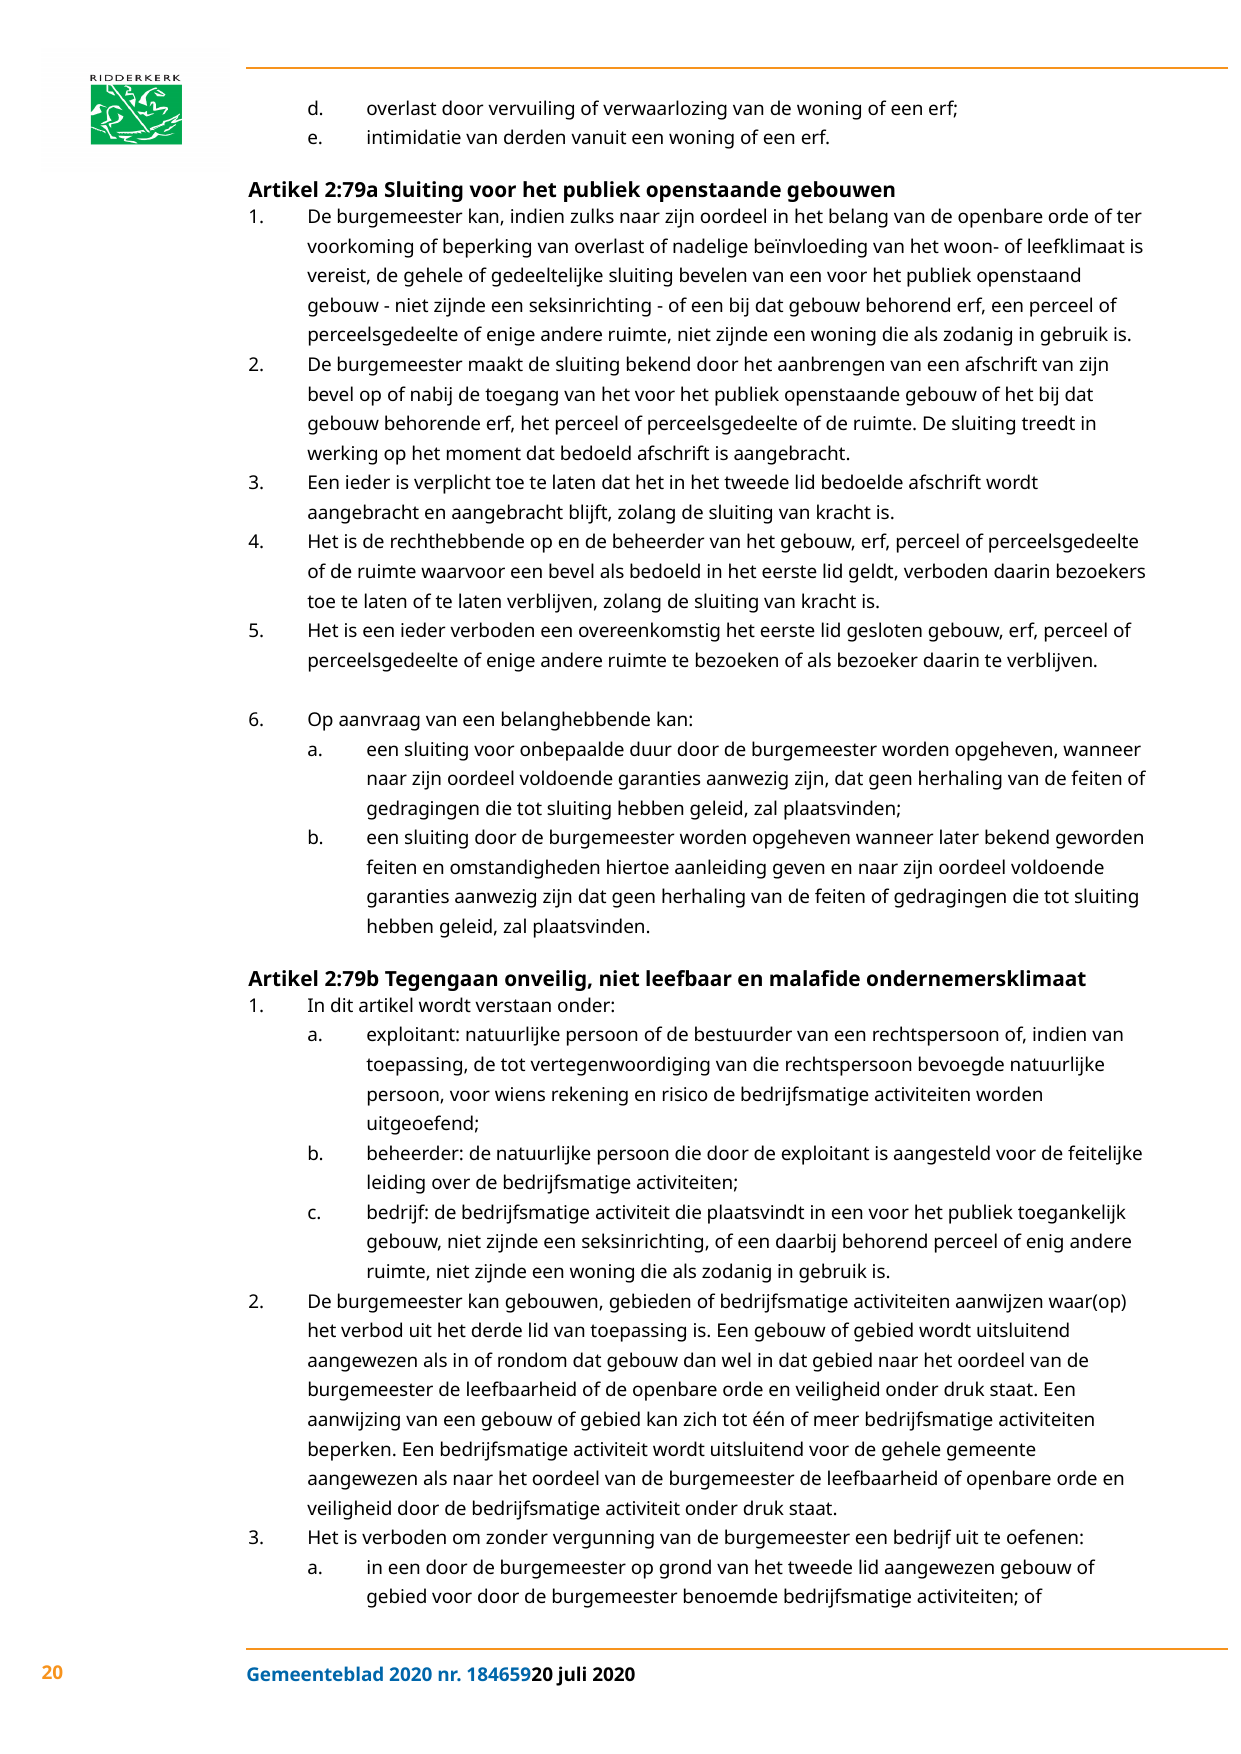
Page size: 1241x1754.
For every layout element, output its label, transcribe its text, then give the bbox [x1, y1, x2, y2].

list een sluiting voor onbepaalde duur door de burgemeester worden opgeheven, wanneer naar zijn oordeel voldoende garanties aanwezig zijn, dat geen herhaling van de feiten of gedragingen die tot sluiting hebben geleid, zal plaatsvinden; [307, 736, 1152, 821]
list in een door de burgemeester op grond van het tweede lid aangewezen gebouw of gebied voor door de burgemeester benoemde bedrijfsmatige activiteiten; of [307, 1554, 1152, 1609]
list De burgemeester kan gebouwen, gebieden of bedrijfsmatige activiteiten aanwijzen waar(op) het verbod uit het derde lid van toepassing is. Een gebouw of gebied wordt uitsluitend aangewezen als in of rondom dat gebouw dan wel in dat gebied naar het oordeel van de burgemeester de leefbaarheid of de openbare orde en veiligheid onder druk staat. Een aanwijzing van een gebouw of gebied kan zich tot één of meer bedrijfsmatige activiteiten beperken. Een bedrijfsmatige activiteit wordt uitsluitend voor de gehele gemeente aangewezen als naar het oordeel van de burgemeester de leefbaarheid of openbare orde en veiligheid door de bedrijfsmatige activiteit onder druk staat. [248, 1288, 1152, 1521]
list bedrijf: de bedrijfsmatige activiteit die plaatsvindt in een voor het publiek toegankelijk gebouw, niet zijnde een seksinrichting, of een daarbij behorend perceel of enig andere ruimte, niet zijnde een woning die als zodanig in gebruik is. [307, 1199, 1152, 1284]
list De burgemeester kan, indien zulks naar zijn oordeel in het belang van de openbare orde of ter voorkoming of beperking van overlast of nadelige beïnvloeding van het woon- of leefklimaat is vereist, de gehele of gedeeltelijke sluiting bevelen van een voor het publiek openstaand gebouw - niet zijnde een seksinrichting - of een bij dat gebouw behorend erf, een perceel of perceelsgedeelte of enige andere ruimte, niet zijnde een woning die als zodanig in gebruik is. [248, 203, 1152, 347]
picture [41, 47, 231, 172]
list Het is een ieder verboden een overeenkomstig het eerste lid gesloten gebouw, erf, perceel of perceelsgedeelte of enige andere ruimte te bezoeken of als bezoeker daarin te verblijven. [248, 617, 1152, 673]
text Artikel 2:79b Tegengaan onveilig, niet leefbaar en malafide ondernemersklimaat [248, 964, 1152, 992]
list Een ieder is verplicht toe te laten dat het in het tweede lid bedoelde afschrift wordt aangebracht en aangebracht blijft, zolang de sluiting van kracht is. [248, 469, 1152, 525]
list Het is verboden om zonder vergunning van de burgemeester een bedrijf uit te oefenen: [248, 1524, 1152, 1550]
list beheerder: de natuurlijke persoon die door de exploitant is aangesteld voor de feitelijke leiding over de bedrijfsmatige activiteiten; [307, 1140, 1152, 1195]
list een sluiting door de burgemeester worden opgeheven wanneer later bekend geworden feiten en omstandigheden hiertoe aanleiding geven en naar zijn oordeel voldoende garanties aanwezig zijn dat geen herhaling van de feiten of gedragingen die tot sluiting hebben geleid, zal plaatsvinden. [307, 824, 1152, 939]
list Op aanvraag van een belanghebbende kan: [248, 706, 1152, 732]
list exploitant: natuurlijke persoon of de bestuurder van een rechtspersoon of, indien van toepassing, de tot vertegenwoordiging van die rechtspersoon bevoegde natuurlijke persoon, voor wiens rekening en risico de bedrijfsmatige activiteiten worden uitgeoefend; [307, 1022, 1152, 1136]
list intimidatie van derden vanuit een woning of een erf. [307, 124, 1152, 150]
text Artikel 2:79a Sluiting voor het publiek openstaande gebouwen [248, 175, 1152, 203]
list Het is de rechthebbende op en de beheerder van het gebouw, erf, perceel of perceelsgedeelte of de ruimte waarvoor een bevel als bedoeld in het eerste lid geldt, verboden daarin bezoekers toe te laten of te laten verblijven, zolang de sluiting van kracht is. [248, 529, 1152, 613]
list In dit artikel wordt verstaan onder: [248, 992, 1152, 1018]
list De burgemeester maakt de sluiting bekend door het aanbrengen van een afschrift van zijn bevel op of nabij de toegang van het voor het publiek openstaande gebouw of het bij dat gebouw behorende erf, het perceel of perceelsgedeelte of de ruimte. De sluiting treedt in werking op het moment dat bedoeld afschrift is aangebracht. [248, 351, 1152, 466]
list overlast door vervuiling of verwaarlozing van de woning of een erf; [307, 95, 1152, 121]
